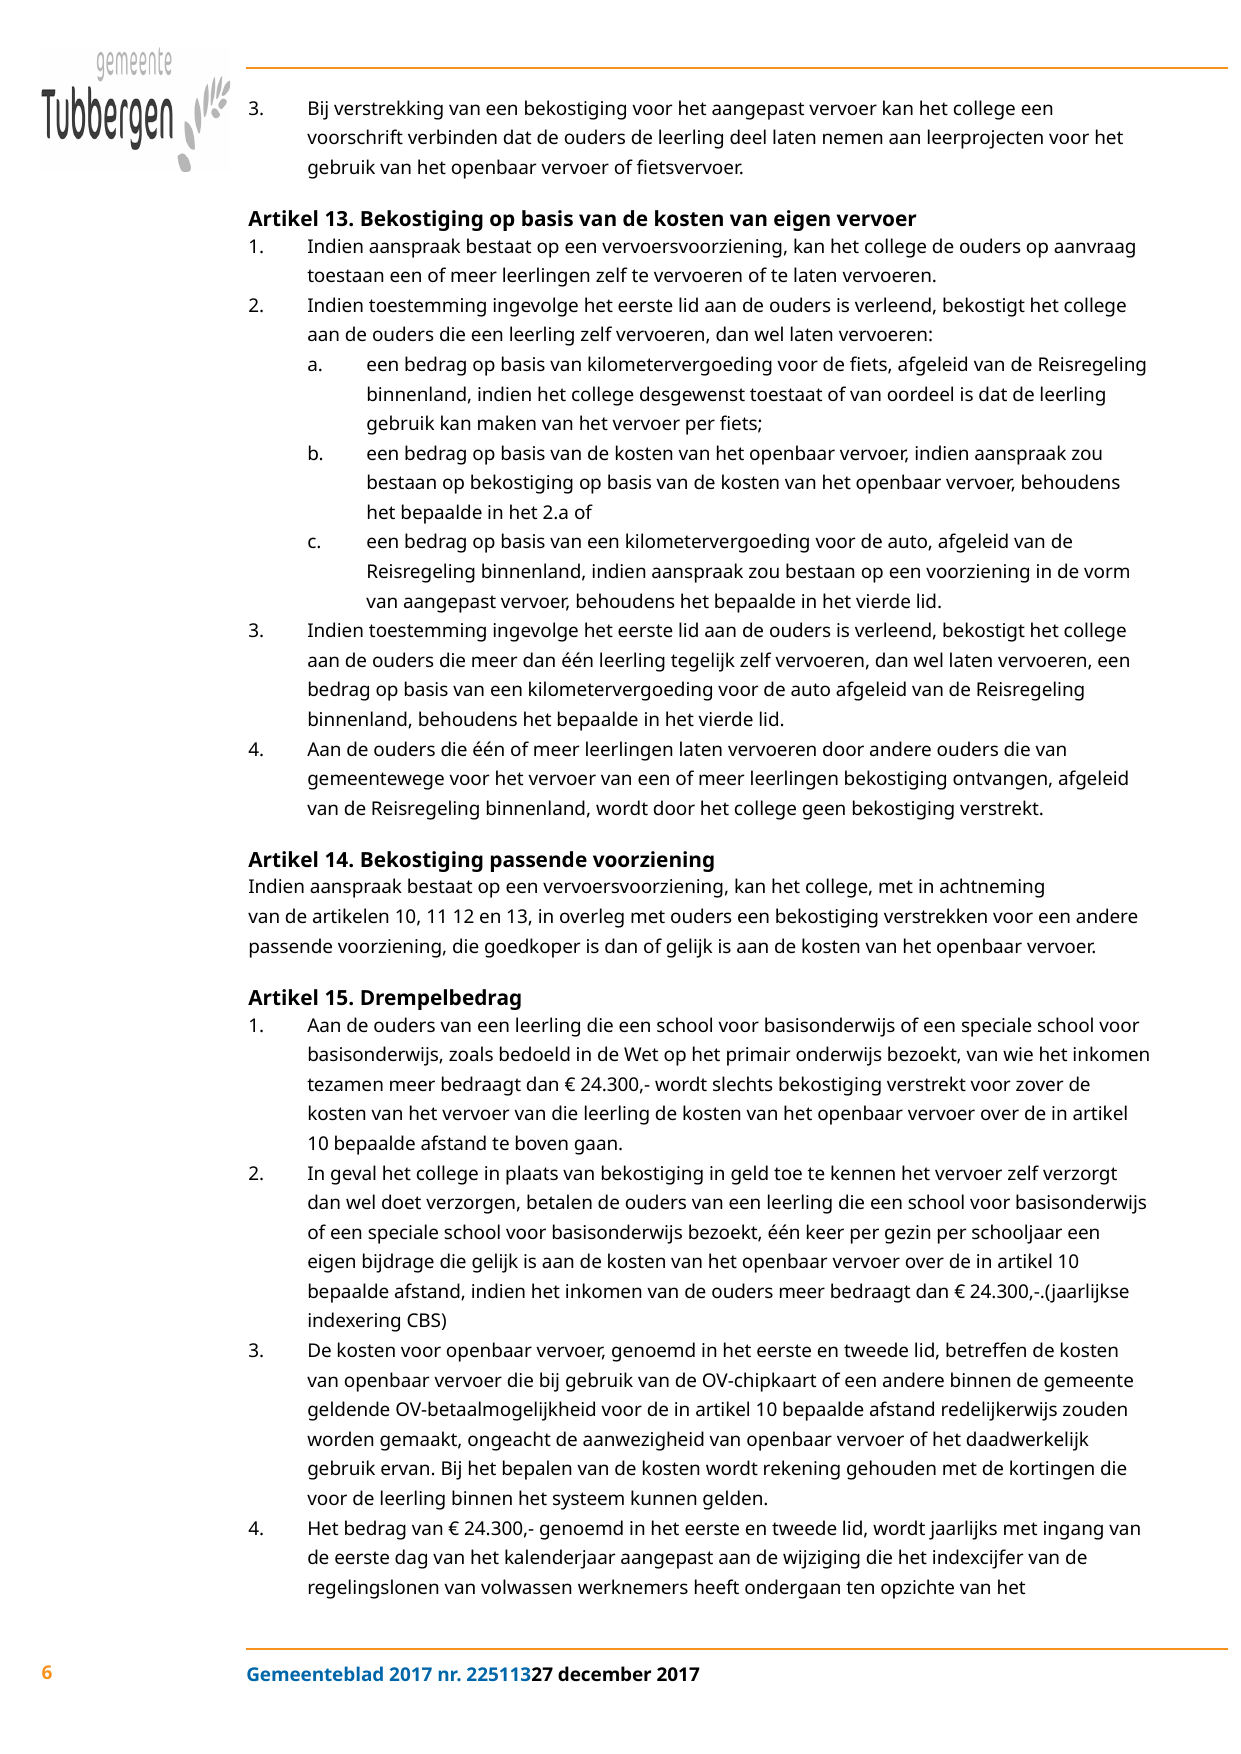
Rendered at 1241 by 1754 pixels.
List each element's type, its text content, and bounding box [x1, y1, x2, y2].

list een bedrag op basis van een kilometervergoeding voor de auto, afgeleid van de Reisregeling binnenland, indien aanspraak zou bestaan op een voorziening in de vorm van aangepast vervoer, behoudens het bepaalde in het vierde lid. [307, 529, 1152, 613]
list een bedrag op basis van de kosten van het openbaar vervoer, indien aanspraak zou bestaan op bekostiging op basis van de kosten van het openbaar vervoer, behoudens het bepaalde in het 2.a of [307, 440, 1152, 525]
picture [41, 47, 231, 172]
list Aan de ouders van een leerling die een school voor basisonderwijs of een speciale school voor basisonderwijs, zoals bedoeld in de Wet op het primair onderwijs bezoekt, van wie het inkomen tezamen meer bedraagt dan € 24.300,- wordt slechts bekostiging verstrekt voor zover de kosten van het vervoer van die leerling de kosten van het openbaar vervoer over de in artikel 10 bepaalde afstand te boven gaan. [248, 1012, 1152, 1156]
text Indien aanspraak bestaat op een vervoersvoorziening, kan het college, met in achtneming [248, 874, 1152, 899]
list Bij verstrekking van een bekostiging voor het aangepast vervoer kan het college een voorschrift verbinden dat de ouders de leerling deel laten nemen aan leerprojecten voor het gebruik van het openbaar vervoer of fietsvervoer. [248, 95, 1152, 180]
list Indien aanspraak bestaat op een vervoersvoorziening, kan het college de ouders op aanvraag toestaan een of meer leerlingen zelf te vervoeren of te laten vervoeren. [248, 233, 1152, 288]
list Het bedrag van € 24.300,- genoemd in het eerste en tweede lid, wordt jaarlijks met ingang van de eerste dag van het kalenderjaar aangepast aan de wijziging die het indexcijfer van de regelingslonen van volwassen werknemers heeft ondergaan ten opzichte van het [248, 1515, 1152, 1599]
list Aan de ouders die één of meer leerlingen laten vervoeren door andere ouders die van gemeentewege voor het vervoer van een of meer leerlingen bekostiging ontvangen, afgeleid van de Reisregeling binnenland, wordt door het college geen bekostiging verstrekt. [248, 736, 1152, 821]
text passende voorziening, die goedkoper is dan of gelijk is aan de kosten van het openbaar vervoer. [248, 933, 1152, 959]
text Artikel 15. Drempelbedrag [248, 983, 1152, 1012]
list De kosten voor openbaar vervoer, genoemd in het eerste en tweede lid, betreffen de kosten van openbaar vervoer die bij gebruik van de OV-chipkaart of een andere binnen de gemeente geldende OV-betaalmogelijkheid voor de in artikel 10 bepaalde afstand redelijkerwijs zouden worden gemaakt, ongeacht de aanwezigheid van openbaar vervoer of het daadwerkelijk gebruik ervan. Bij het bepalen van de kosten wordt rekening gehouden met de kortingen die voor de leerling binnen het systeem kunnen gelden. [248, 1337, 1152, 1511]
list Indien toestemming ingevolge het eerste lid aan de ouders is verleend, bekostigt het college aan de ouders die een leerling zelf vervoeren, dan wel laten vervoeren: [248, 292, 1152, 347]
list Indien toestemming ingevolge het eerste lid aan de ouders is verleend, bekostigt het college aan de ouders die meer dan één leerling tegelijk zelf vervoeren, dan wel laten vervoeren, een bedrag op basis van een kilometervergoeding voor de auto afgeleid van de Reisregeling binnenland, behoudens het bepaalde in het vierde lid. [248, 617, 1152, 732]
text Artikel 14. Bekostiging passende voorziening [248, 845, 1152, 874]
list In geval het college in plaats van bekostiging in geld toe te kennen het vervoer zelf verzorgt dan wel doet verzorgen, betalen de ouders van een leerling die een school voor basisonderwijs of een speciale school voor basisonderwijs bezoekt, één keer per gezin per schooljaar een eigen bijdrage die gelijk is aan de kosten van het openbaar vervoer over de in artikel 10 bepaalde afstand, indien het inkomen van de ouders meer bedraagt dan € 24.300,-.(jaarlijkse indexering CBS) [248, 1160, 1152, 1333]
list een bedrag op basis van kilometervergoeding voor de fiets, afgeleid van de Reisregeling binnenland, indien het college desgewenst toestaat of van oordeel is dat de leerling gebruik kan maken van het vervoer per fiets; [307, 351, 1152, 436]
text van de artikelen 10, 11 12 en 13, in overleg met ouders een bekostiging verstrekken voor een andere [248, 903, 1152, 929]
text Artikel 13. Bekostiging op basis van de kosten van eigen vervoer [248, 204, 1152, 233]
